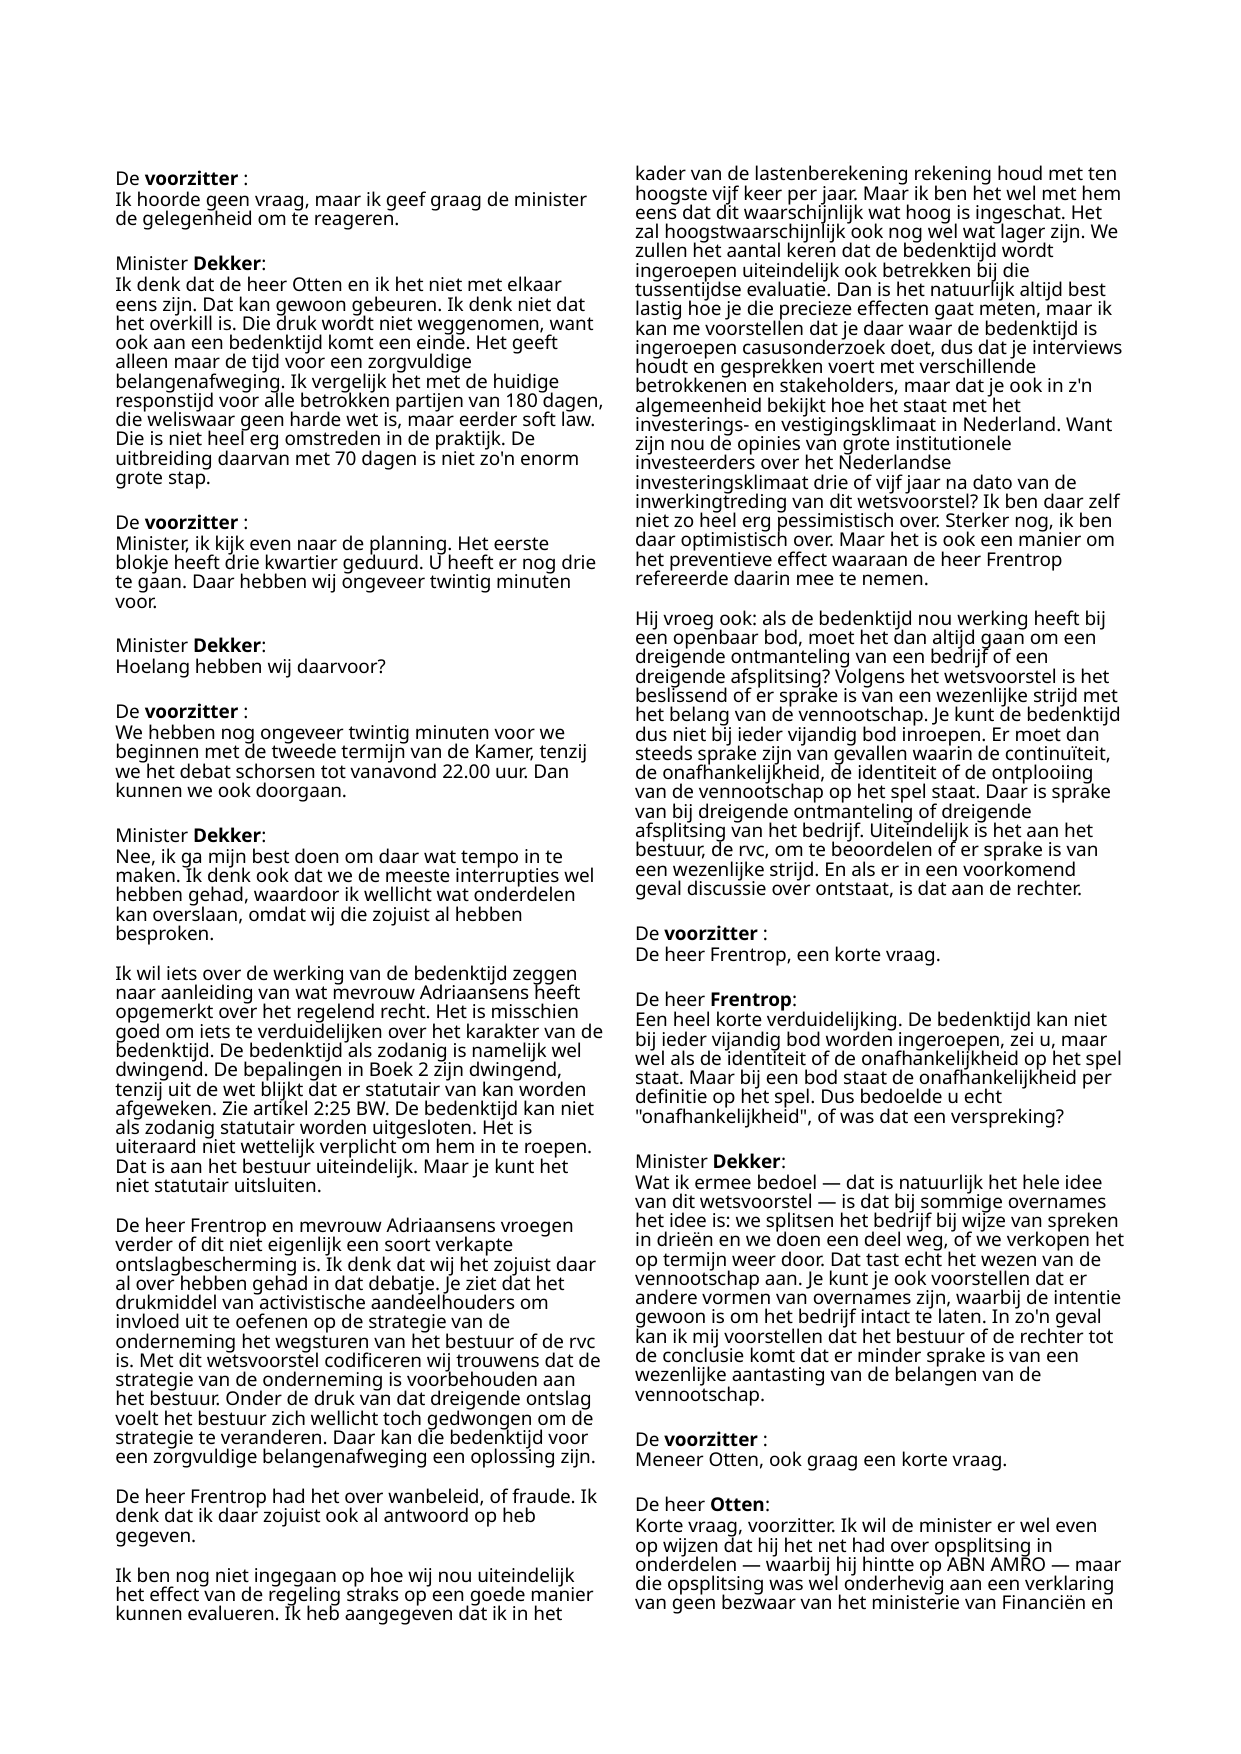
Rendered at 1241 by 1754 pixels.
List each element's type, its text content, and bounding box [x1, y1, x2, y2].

text kader van de lastenberekening rekening houd met ten hoogste vijf keer per jaar. Maar ik ben het wel met hem eens dat dit waarschijnlijk wat hoog is ingeschat. Het zal hoogstwaarschijnlijk ook nog wel wat lager zijn. We zullen het aantal keren dat de bedenktijd wordt ingeroepen uiteindelijk ook betrekken bij die tussentijdse evaluatie. Dan is het natuurlijk altijd best lastig hoe je die precieze effecten gaat meten, maar ik kan me voorstellen dat je daar waar de bedenktijd is ingeroepen casusonderzoek doet, dus dat je interviews houdt en gesprekken voert met verschillende betrokkenen en stakeholders, maar dat je ook in z'n algemeenheid bekijkt hoe het staat met het investerings- en vestigingsklimaat in Nederland. Want zijn nou de opinies van grote institutionele investeerders over het Nederlandse investeringsklimaat drie of vijf jaar na dato van de inwerkingtreding van dit wetsvoorstel? Ik ben daar zelf niet zo heel erg pessimistisch over. Sterker nog, ik ben daar optimistisch over. Maar het is ook een manier om het preventieve effect waaraan de heer Frentrop refereerde daarin mee te nemen. [635, 165, 1125, 589]
text Meneer Otten, ook graag een korte vraag. [635, 1451, 1125, 1471]
text Minister Dekker: [115, 633, 605, 658]
text Minister Dekker: [635, 1148, 1125, 1174]
text Minister Dekker: [115, 822, 605, 848]
text De heer Frentrop: [635, 986, 1125, 1011]
text De heer Frentrop, een korte vraag. [635, 946, 1125, 965]
text De voorzitter : [115, 165, 605, 191]
text Een heel korte verduidelijking. De bedenktijd kan niet bij ieder vijandig bod worden ingeroepen, zei u, maar wel als de identiteit of de onafhankelijkheid op het spel staat. Maar bij een bod staat de onafhankelijkheid per definitie op het spel. Dus bedoelde u echt "onafhankelijkheid", of was dat een verspreking? [635, 1011, 1125, 1127]
text De voorzitter : [635, 920, 1125, 946]
text Ik ben nog niet ingegaan op hoe wij nou uiteindelijk het effect van de regeling straks op een goede manier kunnen evalueren. Ik heb aangegeven dat ik in het [115, 1567, 605, 1624]
text Korte vraag, voorzitter. Ik wil de minister er wel even op wijzen dat hij het net had over opsplitsing in onderdelen — waarbij hij hintte op ABN AMRO — maar die opsplitsing was wel onderhevig aan een verklaring van geen bezwaar van het ministerie van Financiën en [635, 1517, 1125, 1614]
text Nee, ik ga mijn best doen om daar wat tempo in te maken. Ik denk ook dat we de meeste interrupties wel hebben gehad, waardoor ik wellicht wat onderdelen kan overslaan, omdat wij die zojuist al hebben besproken. [115, 848, 605, 944]
text Hij vroeg ook: als de bedenktijd nou werking heeft bij een openbaar bod, moet het dan altijd gaan om een dreigende ontmanteling van een bedrijf of een dreigende afsplitsing? Volgens het wetsvoorstel is het beslissend of er sprake is van een wezenlijke strijd met het belang van de vennootschap. Je kunt de bedenktijd dus niet bij ieder vijandig bod inroepen. Er moet dan steeds sprake zijn van gevallen waarin de continuïteit, de onafhankelijkheid, de identiteit of de ontplooiing van de vennootschap op het spel staat. Daar is sprake van bij dreigende ontmanteling of dreigende afsplitsing van het bedrijf. Uiteindelijk is het aan het bestuur, de rvc, om te beoordelen of er sprake is van een wezenlijke strijd. En als er in een voorkomend geval discussie over ontstaat, is dat aan de rechter. [635, 610, 1125, 899]
text Wat ik ermee bedoel — dat is natuurlijk het hele idee van dit wetsvoorstel — is dat bij sommige overnames het idee is: we splitsen het bedrijf bij wijze van spreken in drieën en we doen een deel weg, of we verkopen het op termijn weer door. Dat tast echt het wezen van de vennootschap aan. Je kunt je ook voorstellen dat er andere vormen van overnames zijn, waarbij de intentie gewoon is om het bedrijf intact te laten. In zo'n geval kan ik mij voorstellen dat het bestuur of de rechter tot de conclusie komt dat er minder sprake is van een wezenlijke aantasting van de belangen van de vennootschap. [635, 1174, 1125, 1405]
text De voorzitter : [635, 1426, 1125, 1451]
text Ik denk dat de heer Otten en ik het niet met elkaar eens zijn. Dat kan gewoon gebeuren. Ik denk niet dat het overkill is. Die druk wordt niet weggenomen, want ook aan een bedenktijd komt een einde. Het geeft alleen maar de tijd voor een zorgvuldige belangenafweging. Ik vergelijk het met de huidige responstijd voor alle betrokken partijen van 180 dagen, die weliswaar geen harde wet is, maar eerder soft law. Die is niet heel erg omstreden in de praktijk. De uitbreiding daarvan met 70 dagen is niet zo'n enorm grote stap. [115, 276, 605, 488]
text Minister, ik kijk even naar de planning. Het eerste blokje heeft drie kwartier geduurd. U heeft er nog drie te gaan. Daar hebben wij ongeveer twintig minuten voor. [115, 535, 605, 612]
text De heer Frentrop en mevrouw Adriaansens vroegen verder of dit niet eigenlijk een soort verkapte ontslagbescherming is. Ik denk dat wij het zojuist daar al over hebben gehad in dat debatje. Je ziet dat het drukmiddel van activistische aandeelhouders om invloed uit te oefenen op de strategie van de onderneming het wegsturen van het bestuur of de rvc is. Met dit wetsvoorstel codificeren wij trouwens dat de strategie van de onderneming is voorbehouden aan het bestuur. Onder de druk van dat dreigende ontslag voelt het bestuur zich wellicht toch gedwongen om de strategie te veranderen. Daar kan die bedenktijd voor een zorgvuldige belangenafweging een oplossing zijn. [115, 1217, 605, 1467]
text Hoelang hebben wij daarvoor? [115, 658, 605, 678]
text De voorzitter : [115, 698, 605, 724]
text We hebben nog ongeveer twintig minuten voor we beginnen met de tweede termijn van de Kamer, tenzij we het debat schorsen tot vanavond 22.00 uur. Dan kunnen we ook doorgaan. [115, 724, 605, 801]
text De heer Frentrop had het over wanbeleid, of fraude. Ik denk dat ik daar zojuist ook al antwoord op heb gegeven. [115, 1488, 605, 1546]
text De voorzitter : [115, 509, 605, 535]
text Ik wil iets over de werking van de bedenktijd zeggen naar aanleiding van wat mevrouw Adriaansens heeft opgemerkt over het regelend recht. Het is misschien goed om iets te verduidelijken over het karakter van de bedenktijd. De bedenktijd als zodanig is namelijk wel dwingend. De bepalingen in Boek 2 zijn dwingend, tenzij uit de wet blijkt dat er statutair van kan worden afgeweken. Zie artikel 2:25 BW. De bedenktijd kan niet als zodanig statutair worden uitgesloten. Het is uiteraard niet wettelijk verplicht om hem in te roepen. Dat is aan het bestuur uiteindelijk. Maar je kunt het niet statutair uitsluiten. [115, 965, 605, 1196]
text Ik hoorde geen vraag, maar ik geef graag de minister de gelegenheid om te reageren. [115, 191, 605, 230]
text De heer Otten: [635, 1492, 1125, 1517]
text Minister Dekker: [115, 251, 605, 276]
